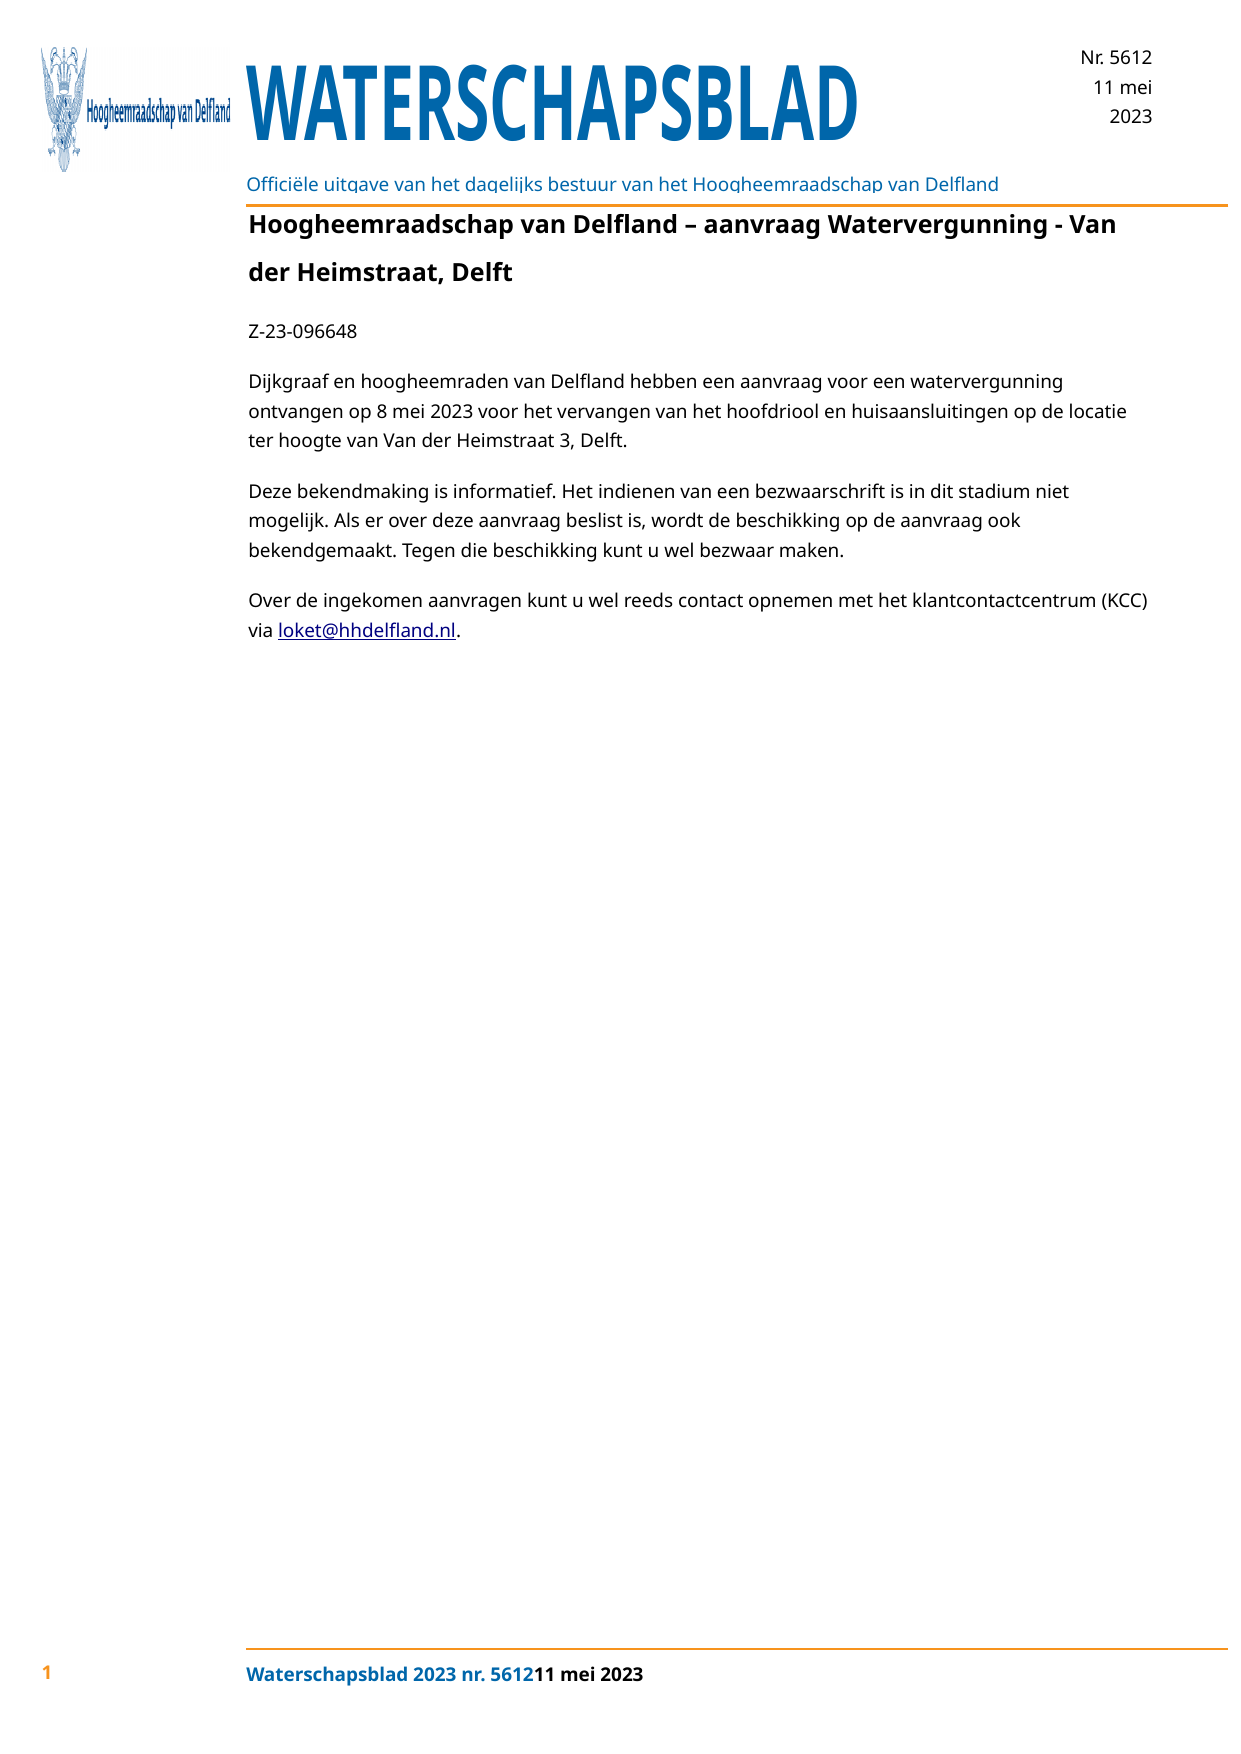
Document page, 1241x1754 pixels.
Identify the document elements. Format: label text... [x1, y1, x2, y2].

text Dijkgraaf en hoogheemraden van Delfland hebben een aanvraag voor een watervergunning ontvangen op 8 mei 2023 voor het vervangen van het hoofdriool en huisaansluitingen op de locatie ter hoogte van Van der Heimstraat 3, Delft. [248, 368, 1152, 453]
text Deze bekendmaking is informatief. Het indienen van een bezwaarschrift is in dit stadium niet mogelijk. Als er over deze aanvraag beslist is, wordt de beschikking op de aanvraag ook bekendgemaakt. Tegen die beschikking kunt u wel bezwaar maken. [248, 478, 1152, 563]
text Over de ingekomen aanvragen kunt u wel reeds contact opnemen met het klantcontactcentrum (KCC) via loket@hhdelfland.nl. [248, 587, 1152, 643]
picture [41, 47, 231, 172]
text Hoogheemraadschap van Delfland – aanvraag Watervergunning - Van der Heimstraat, Delft [248, 207, 1152, 288]
text Z-23-096648 [248, 318, 1152, 344]
